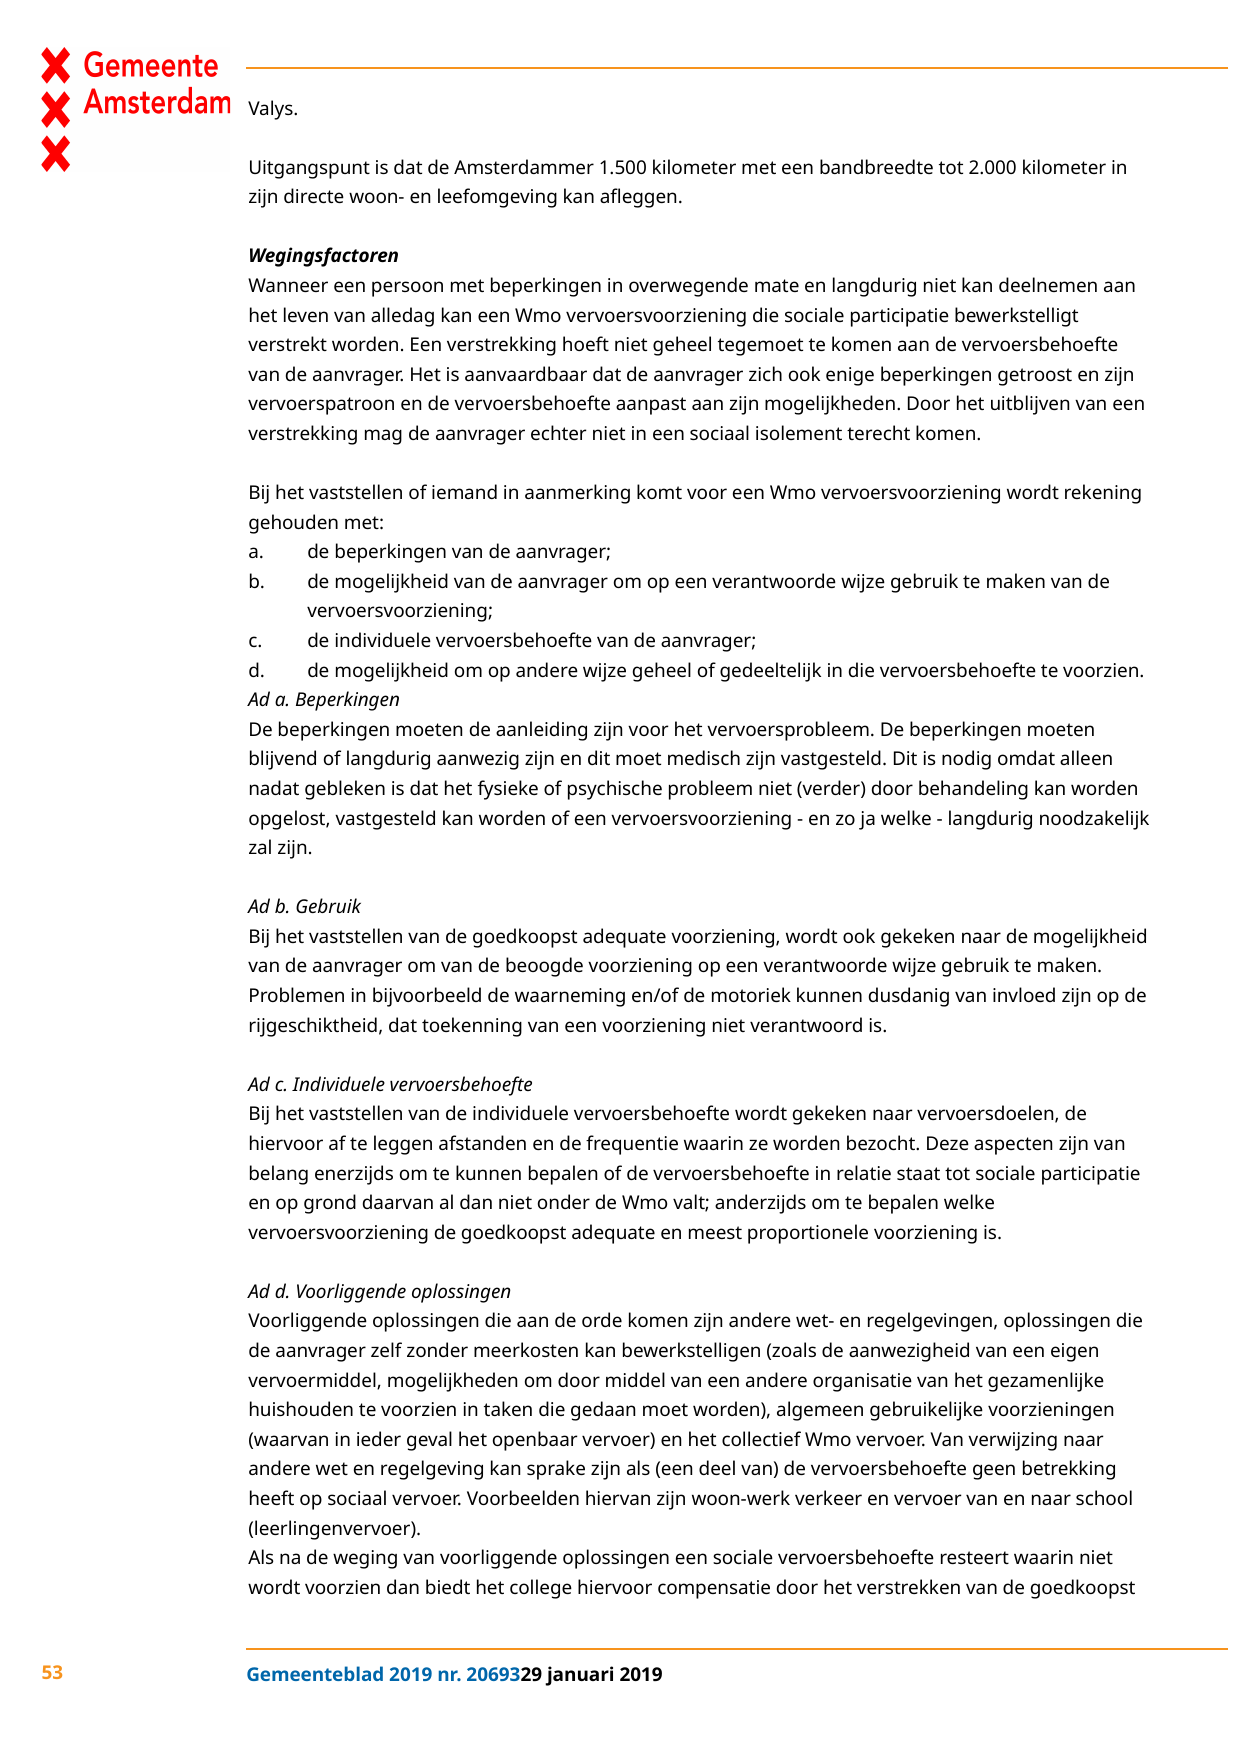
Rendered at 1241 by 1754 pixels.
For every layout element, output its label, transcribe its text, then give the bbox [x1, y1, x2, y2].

text Als na de weging van voorliggende oplossingen een sociale vervoersbehoefte resteert waarin niet wordt voorzien dan biedt het college hiervoor compensatie door het verstrekken van de goedkoopst [248, 1544, 1152, 1600]
text Valys. [248, 95, 1152, 121]
text Bij het vaststellen van de individuele vervoersbehoefte wordt gekeken naar vervoersdoelen, de hiervoor af te leggen afstanden en de frequentie waarin ze worden bezocht. Deze aspecten zijn van belang enerzijds om te kunnen bepalen of de vervoersbehoefte in relatie staat tot sociale participatie en op grond daarvan al dan niet onder de Wmo valt; anderzijds om te bepalen welke vervoersvoorziening de goedkoopst adequate en meest proportionele voorziening is. [248, 1101, 1152, 1245]
text De beperkingen moeten de aanleiding zijn voor het vervoersprobleem. De beperkingen moeten blijvend of langdurig aanwezig zijn en dit moet medisch zijn vastgesteld. Dit is nodig omdat alleen nadat gebleken is dat het fysieke of psychische probleem niet (verder) door behandeling kan worden opgelost, vastgesteld kan worden of een vervoersvoorziening - en zo ja welke - langdurig noodzakelijk zal zijn. [248, 716, 1152, 860]
list de beperkingen van de aanvrager; [248, 538, 1152, 564]
text Wanneer een persoon met beperkingen in overwegende mate en langdurig niet kan deelnemen aan het leven van alledag kan een Wmo vervoersvoorziening die sociale participatie bewerkstelligt verstrekt worden. Een verstrekking hoeft niet geheel tegemoet te komen aan de vervoersbehoefte van de aanvrager. Het is aanvaardbaar dat de aanvrager zich ook enige beperkingen getroost en zijn vervoerspatroon en de vervoersbehoefte aanpast aan zijn mogelijkheden. Door het uitblijven van een verstrekking mag de aanvrager echter niet in een sociaal isolement terecht komen. [248, 272, 1152, 446]
list de individuele vervoersbehoefte van de aanvrager; [248, 627, 1152, 653]
picture [41, 47, 231, 172]
text Ad a. Beperkingen [248, 686, 1152, 712]
text Ad d. Voorliggende oplossingen [248, 1278, 1152, 1304]
text Wegingsfactoren [248, 243, 1152, 268]
list de mogelijkheid om op andere wijze geheel of gedeeltelijk in die vervoersbehoefte te voorzien. [248, 657, 1152, 683]
text Bij het vaststellen van de goedkoopst adequate voorziening, wordt ook gekeken naar de mogelijkheid van de aanvrager om van de beoogde voorziening op een verantwoorde wijze gebruik te maken. Problemen in bijvoorbeeld de waarneming en/of de motoriek kunnen dusdanig van invloed zijn op de rijgeschiktheid, dat toekenning van een voorziening niet verantwoord is. [248, 923, 1152, 1038]
list de mogelijkheid van de aanvrager om op een verantwoorde wijze gebruik te maken van de vervoersvoorziening; [248, 568, 1152, 623]
text Ad c. Individuele vervoersbehoefte [248, 1071, 1152, 1097]
text Uitgangspunt is dat de Amsterdammer 1.500 kilometer met een bandbreedte tot 2.000 kilometer in zijn directe woon- en leefomgeving kan afleggen. [248, 154, 1152, 209]
text Ad b. Gebruik [248, 893, 1152, 919]
text Voorliggende oplossingen die aan de orde komen zijn andere wet- en regelgevingen, oplossingen die de aanvrager zelf zonder meerkosten kan bewerkstelligen (zoals de aanwezigheid van een eigen vervoermiddel, mogelijkheden om door middel van een andere organisatie van het gezamenlijke huishouden te voorzien in taken die gedaan moet worden), algemeen gebruikelijke voorzieningen (waarvan in ieder geval het openbaar vervoer) en het collectief Wmo vervoer. Van verwijzing naar andere wet en regelgeving kan sprake zijn als (een deel van) de vervoersbehoefte geen betrekking heeft op sociaal vervoer. Voorbeelden hiervan zijn woon-werk verkeer en vervoer van en naar school (leerlingenvervoer). [248, 1308, 1152, 1541]
text Bij het vaststellen of iemand in aanmerking komt voor een Wmo vervoersvoorziening wordt rekening gehouden met: [248, 479, 1152, 535]
